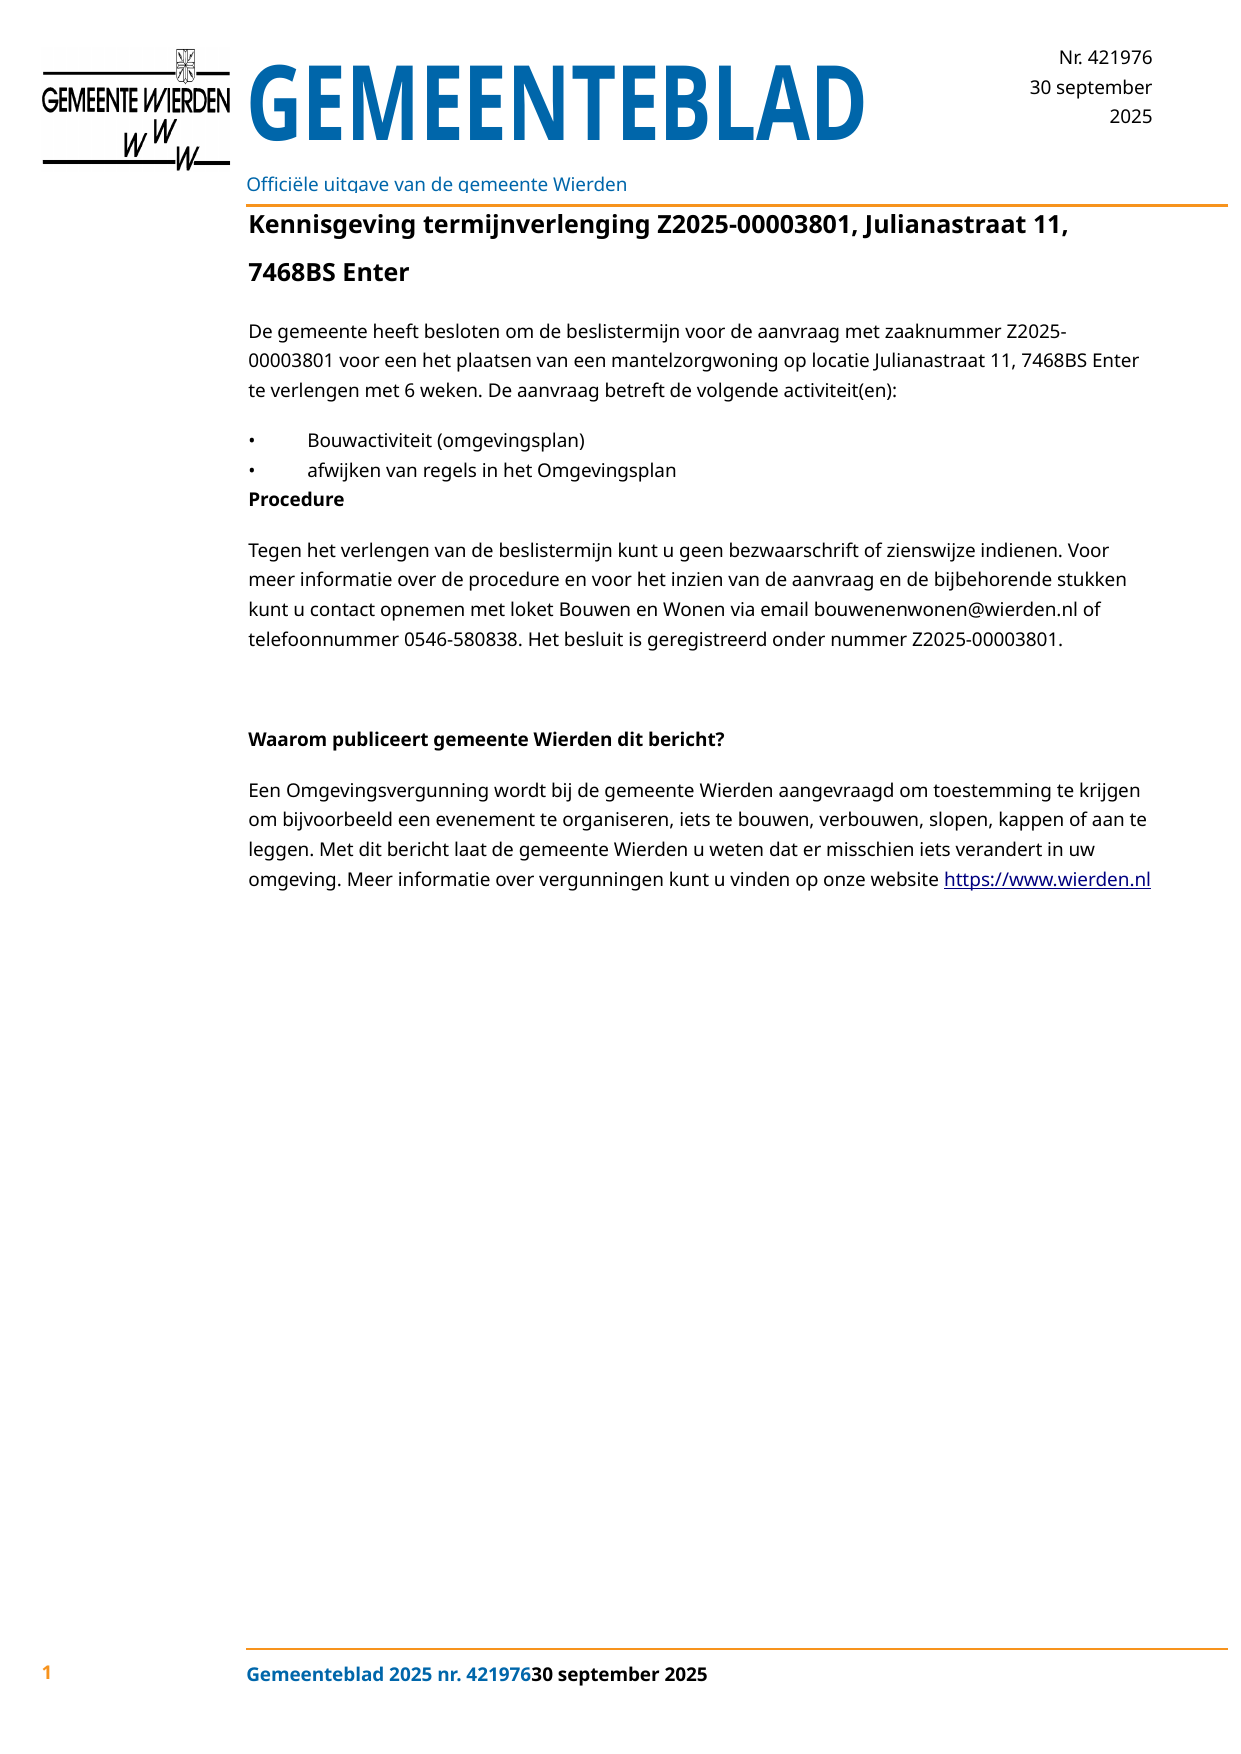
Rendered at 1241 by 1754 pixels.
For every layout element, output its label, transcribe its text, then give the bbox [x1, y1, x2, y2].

picture [41, 47, 231, 172]
text Procedure [248, 487, 1152, 512]
text Een Omgevingsvergunning wordt bij de gemeente Wierden aangevraagd om toestemming te krijgen om bijvoorbeeld een evenement te organiseren, iets te bouwen, verbouwen, slopen, kappen of aan te leggen. Met dit bericht laat de gemeente Wierden u weten dat er misschien iets verandert in uw omgeving. Meer informatie over vergunningen kunt u vinden op onze website https://www.wierden.nl [248, 777, 1152, 892]
text De gemeente heeft besloten om de beslistermijn voor de aanvraag met zaaknummer Z2025-00003801 voor een het plaatsen van een mantelzorgwoning op locatie Julianastraat 11, 7468BS Enter te verlengen met 6 weken. De aanvraag betreft de volgende activiteit(en): [248, 318, 1152, 403]
text Tegen het verlengen van de beslistermijn kunt u geen bezwaarschrift of zienswijze indienen. Voor meer informatie over de procedure en voor het inzien van de aanvraag en de bijbehorende stukken kunt u contact opnemen met loket Bouwen en Wonen via email bouwenenwonen@wierden.nl of telefoonnummer 0546-580838. Het besluit is geregistreerd onder nummer Z2025-00003801. [248, 537, 1152, 652]
text Kennisgeving termijnverlenging Z2025-00003801, Julianastraat 11, 7468BS Enter [248, 207, 1152, 288]
text Waarom publiceert gemeente Wierden dit bericht? [248, 727, 1152, 752]
list Bouwactiviteit (omgevingsplan) [248, 427, 1152, 453]
list afwijken van regels in het Omgevingsplan [248, 457, 1152, 483]
